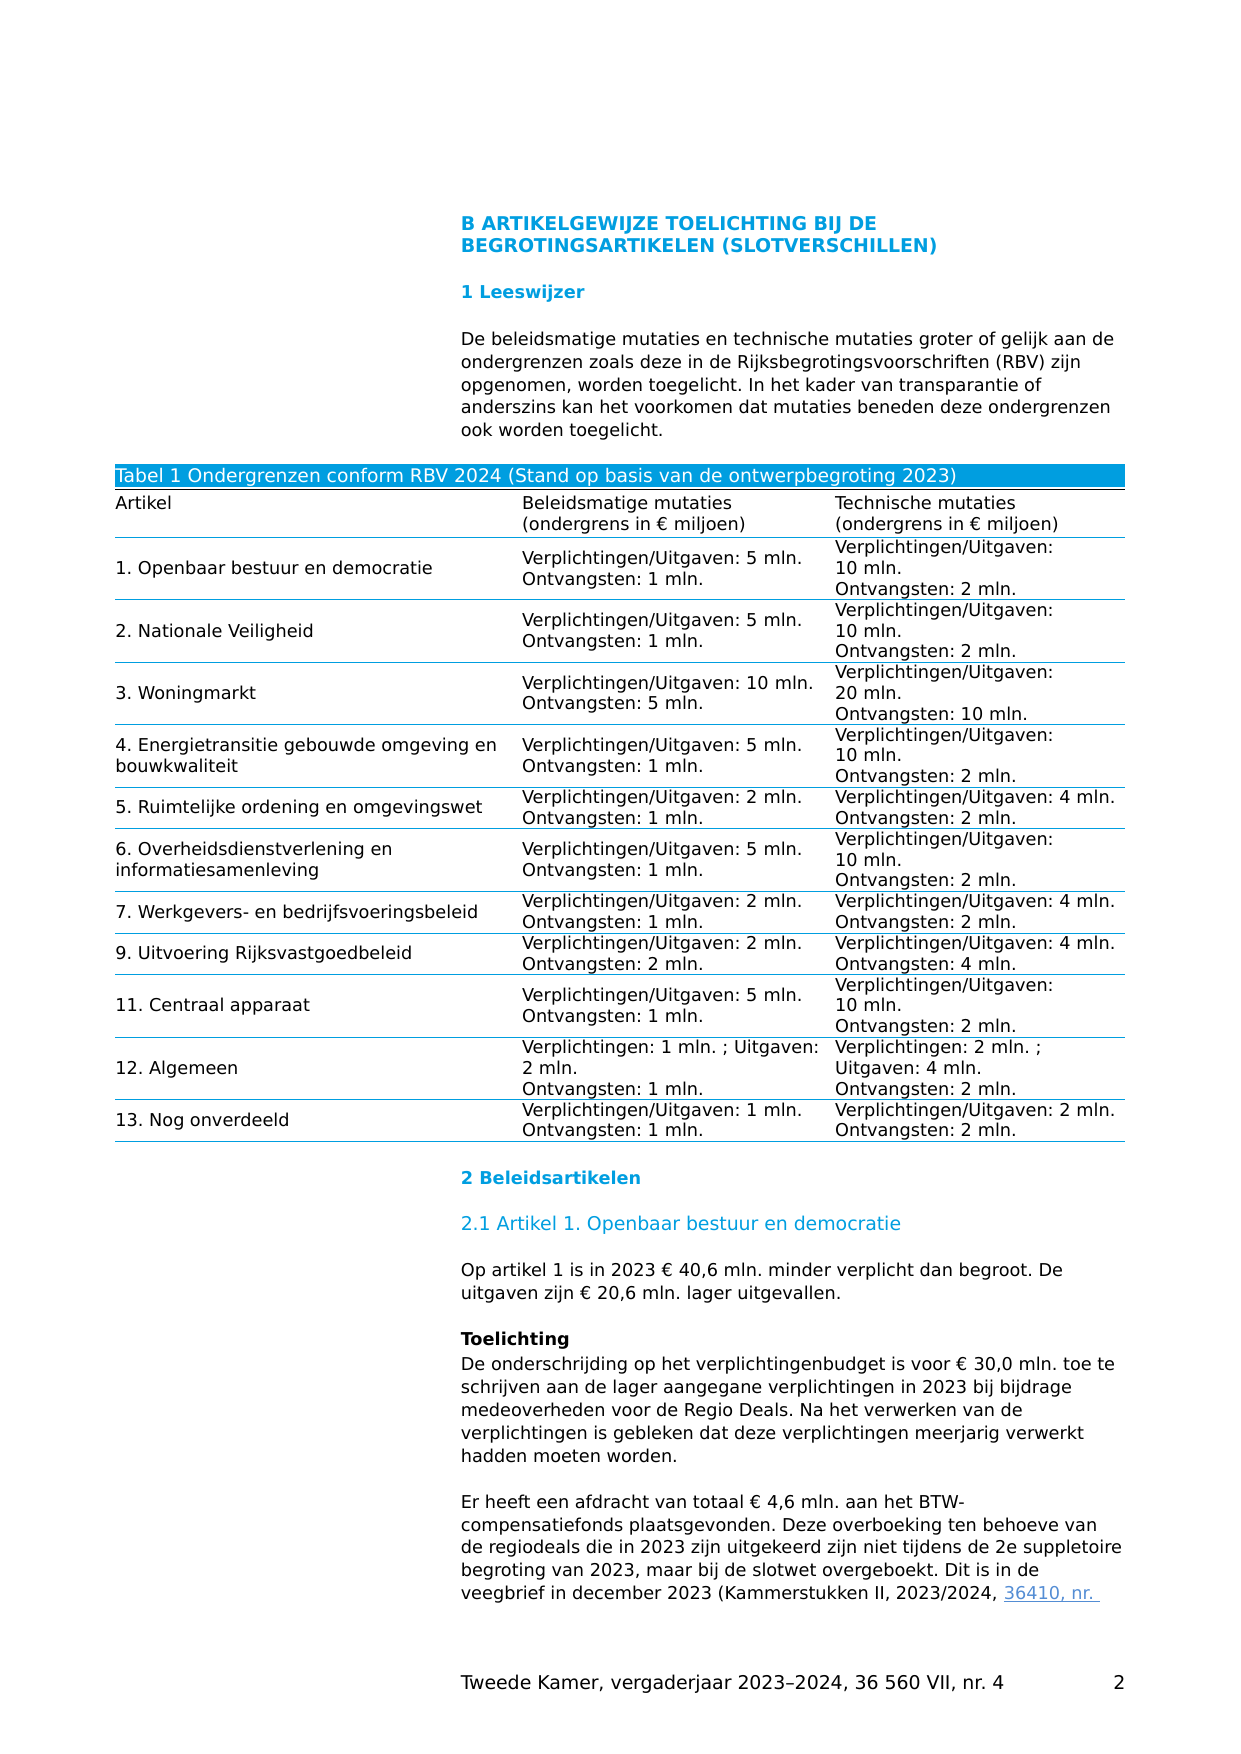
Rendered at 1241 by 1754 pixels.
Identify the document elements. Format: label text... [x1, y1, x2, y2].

table_cell Verplichtingen/Uitgaven: 1 mln. Ontvangsten: 1 mln. [519, 1100, 832, 1141]
table_cell Verplichtingen/Uitgaven: 2 mln. Ontvangsten: 1 mln. [519, 892, 832, 932]
table_cell Verplichtingen/Uitgaven: 5 mln. Ontvangsten: 1 mln. [519, 600, 832, 662]
table_cell Beleidsmatige mutaties (ondergrens in € miljoen) [519, 490, 832, 537]
table_cell Verplichtingen/Uitgaven: 10 mln. Ontvangsten: 2 mln. [832, 600, 1125, 662]
table_cell 13. Nog onverdeeld [115, 1100, 519, 1141]
table_cell 7. Werkgevers- en bedrijfsvoeringsbeleid [115, 892, 519, 932]
text Op artikel 1 is in 2023 € 40,6 mln. minder verplicht dan begroot. De uitgaven zijn € 20,6 mln. lager uitgevallen. [461, 1258, 1125, 1304]
table_cell Verplichtingen/Uitgaven: 10 mln. Ontvangsten: 2 mln. [832, 975, 1125, 1037]
table_cell Verplichtingen/Uitgaven: 2 mln. Ontvangsten: 2 mln. [519, 934, 832, 974]
table_cell Verplichtingen/Uitgaven: 4 mln. Ontvangsten: 2 mln. [832, 892, 1125, 932]
table_cell 1. Openbaar bestuur en democratie [115, 538, 519, 599]
table_cell 4. Energietransitie gebouwde omgeving en bouwkwaliteit [115, 725, 519, 787]
table_cell Verplichtingen/Uitgaven: 10 mln. Ontvangsten: 2 mln. [832, 538, 1125, 599]
table_cell Verplichtingen: 2 mln. ; Uitgaven: 4 mln. Ontvangsten: 2 mln. [832, 1038, 1125, 1099]
table_cell Verplichtingen/Uitgaven: 2 mln. Ontvangsten: 1 mln. [519, 788, 832, 828]
text Er heeft een afdracht van totaal € 4,6 mln. aan het BTW-compensatiefonds plaatsgevonden. Deze overboeking ten behoeve van de regiodeals die in 2023 zijn uitgekeerd zijn niet tijdens de 2e suppletoire begroting van 2023, maar bij de slotwet overgeboekt. Dit is in de veegbrief in december 2023 (Kammerstukken II, 2023/2024, 36410, nr. [461, 1490, 1125, 1604]
title 1 Leeswijzer [461, 280, 1125, 303]
table_cell 2. Nationale Veiligheid [115, 600, 519, 662]
table_cell Verplichtingen/Uitgaven: 4 mln. Ontvangsten: 4 mln. [832, 934, 1125, 974]
text Toelichting [461, 1327, 1125, 1350]
table_cell Verplichtingen/Uitgaven: 4 mln. Ontvangsten: 2 mln. [832, 788, 1125, 828]
title 2 Beleidsartikelen [461, 1166, 1125, 1189]
table_cell 3. Woningmarkt [115, 663, 519, 724]
table_cell Verplichtingen/Uitgaven: 5 mln. Ontvangsten: 1 mln. [519, 829, 832, 891]
table_cell Verplichtingen/Uitgaven: 5 mln. Ontvangsten: 1 mln. [519, 538, 832, 599]
table_cell Verplichtingen/Uitgaven: 2 mln. Ontvangsten: 2 mln. [832, 1100, 1125, 1141]
table_cell Verplichtingen/Uitgaven: 20 mln. Ontvangsten: 10 mln. [832, 663, 1125, 724]
table_cell Verplichtingen/Uitgaven: 10 mln. Ontvangsten: 2 mln. [832, 829, 1125, 891]
table_cell Verplichtingen/Uitgaven: 10 mln. Ontvangsten: 5 mln. [519, 663, 832, 724]
table_cell Verplichtingen: 1 mln. ; Uitgaven: 2 mln. Ontvangsten: 1 mln. [519, 1038, 832, 1099]
table_cell Technische mutaties (ondergrens in € miljoen) [832, 490, 1125, 537]
table_cell Verplichtingen/Uitgaven: 5 mln. Ontvangsten: 1 mln. [519, 725, 832, 787]
table_cell 9. Uitvoering Rijksvastgoedbeleid [115, 934, 519, 974]
title B Artikelgewijze toelichting bij de begrotingsartikelen (slotverschillen) [461, 213, 1125, 257]
table_cell 6. Overheidsdienstverlening en informatiesamenleving [115, 829, 519, 891]
text De beleidsmatige mutaties en technische mutaties groter of gelijk aan de ondergrenzen zoals deze in de Rijksbegrotingsvoorschriften (RBV) zijn opgenomen, worden toegelicht. In het kader van transparantie of anderszins kan het voorkomen dat mutaties beneden deze ondergrenzen ook worden toegelicht. [461, 327, 1125, 441]
table_cell Verplichtingen/Uitgaven: 10 mln. Ontvangsten: 2 mln. [832, 725, 1125, 787]
table_cell 11. Centraal apparaat [115, 975, 519, 1037]
text De onderschrijding op het verplichtingenbudget is voor € 30,0 mln. toe te schrijven aan de lager aangegane verplichtingen in 2023 bij bijdrage medeoverheden voor de Regio Deals. Na het verwerken van de verplichtingen is gebleken dat deze verplichtingen meerjarig verwerkt hadden moeten worden. [461, 1352, 1125, 1467]
title 2.1 Artikel 1. Openbaar bestuur en democratie [461, 1213, 1125, 1235]
table_cell 12. Algemeen [115, 1038, 519, 1099]
table_cell Artikel [115, 490, 519, 537]
table_cell 5. Ruimtelijke ordening en omgevingswet [115, 788, 519, 828]
table_cell Verplichtingen/Uitgaven: 5 mln. Ontvangsten: 1 mln. [519, 975, 832, 1037]
